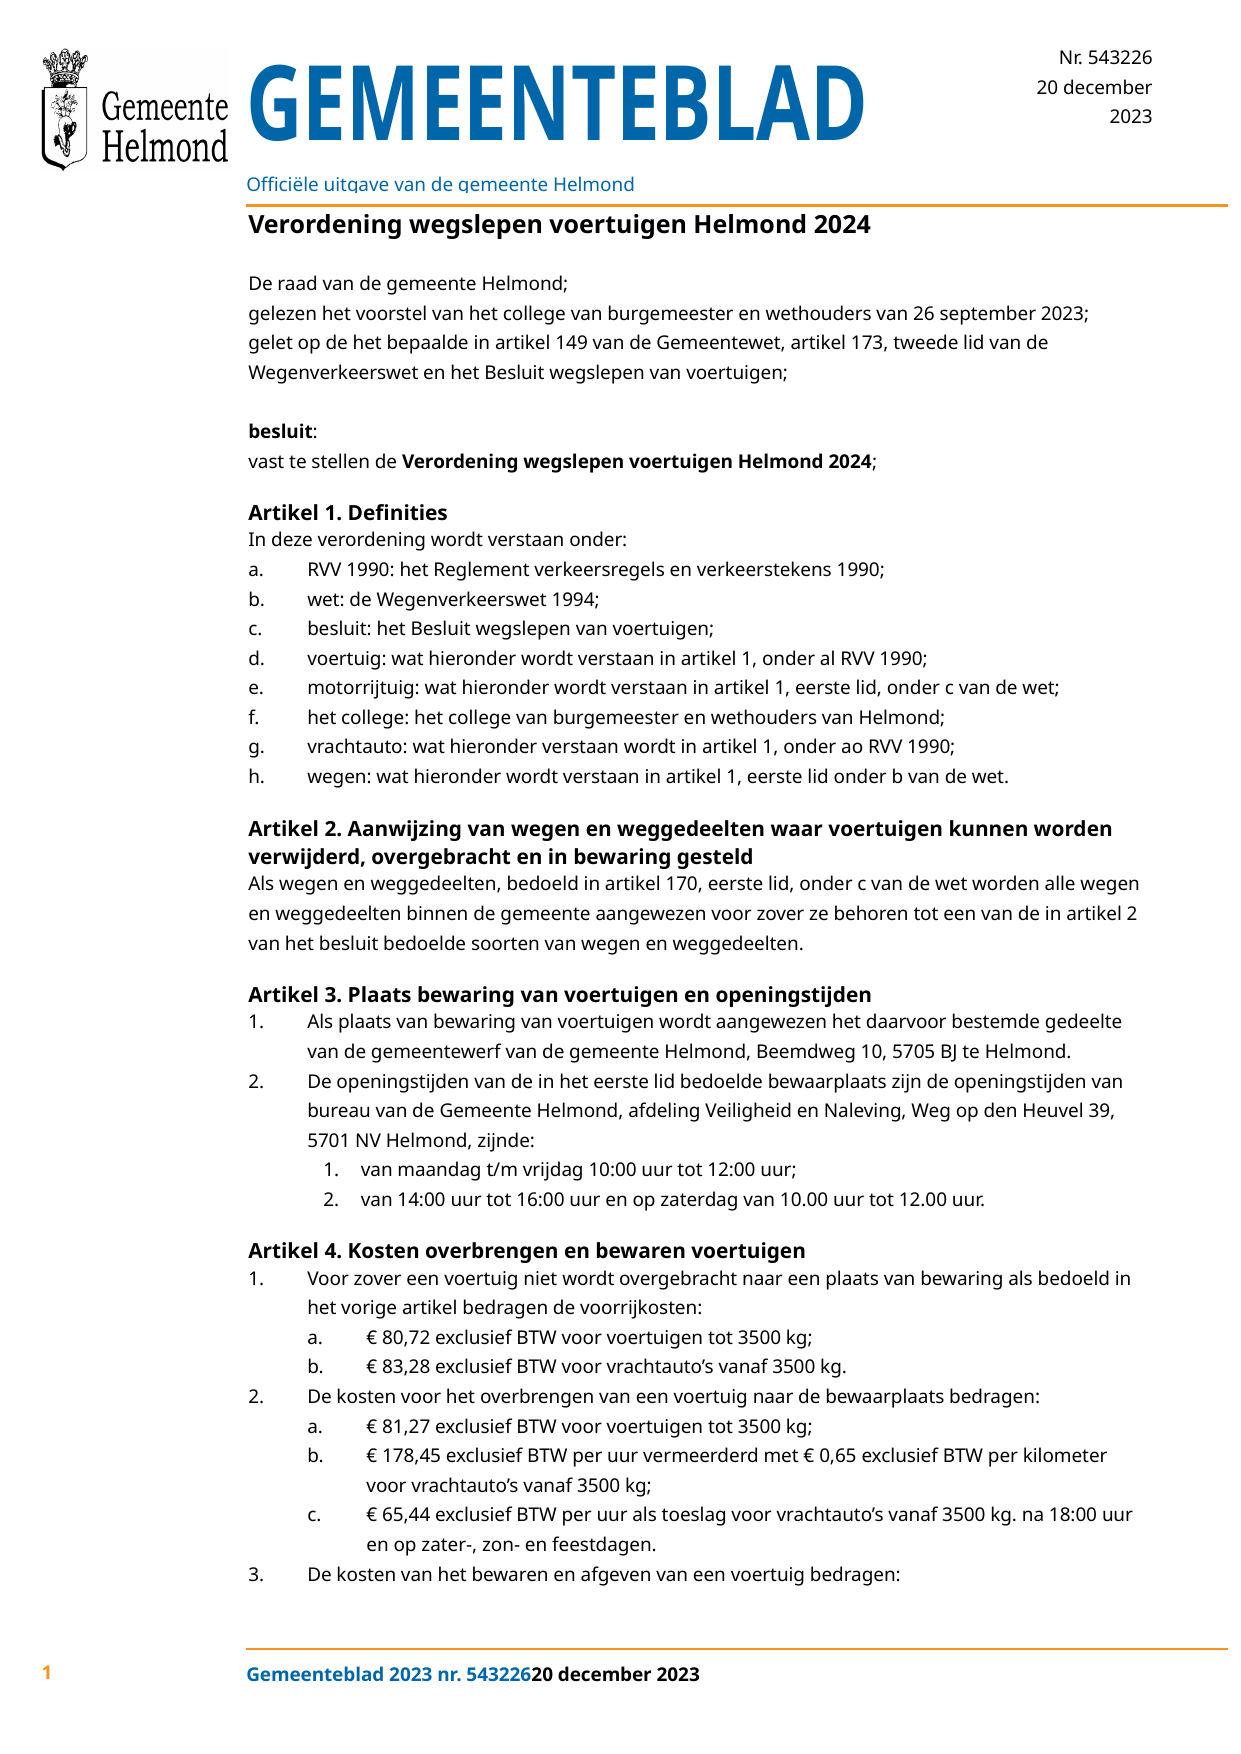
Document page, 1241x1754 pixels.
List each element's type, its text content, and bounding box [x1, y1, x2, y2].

list wet: de Wegenverkeerswet 1994; [248, 586, 1152, 612]
text gelezen het voorstel van het college van burgemeester en wethouders van 26 september 2023; [248, 300, 1152, 326]
list De kosten voor het overbrengen van een voertuig naar de bewaarplaats bedragen: [248, 1383, 1152, 1409]
list De openingstijden van de in het eerste lid bedoelde bewaarplaats zijn de openingstijden van bureau van de Gemeente Helmond, afdeling Veiligheid en Naleving, Weg op den Heuvel 39, 5701 NV Helmond, zijnde: [248, 1068, 1152, 1153]
list RVV 1990: het Reglement verkeersregels en verkeerstekens 1990; [248, 556, 1152, 582]
list wegen: wat hieronder wordt verstaan in artikel 1, eerste lid onder b van de wet. [248, 763, 1152, 789]
picture [41, 47, 231, 172]
text gelet op de het bepaalde in artikel 149 van de Gemeentewet, artikel 173, tweede lid van de Wegenverkeerswet en het Besluit wegslepen van voertuigen; [248, 329, 1152, 385]
list € 80,72 exclusief BTW voor voertuigen tot 3500 kg; [307, 1324, 1152, 1350]
list van 14:00 uur tot 16:00 uur en op zaterdag van 10.00 uur tot 12.00 uur. [323, 1186, 1152, 1212]
text Als wegen en weggedeelten, bedoeld in artikel 170, eerste lid, onder c van de wet worden alle wegen en weggedeelten binnen de gemeente aangewezen voor zover ze behoren tot een van de in artikel 2 van het besluit bedoelde soorten van wegen en weggedeelten. [248, 871, 1152, 956]
list Als plaats van bewaring van voertuigen wordt aangewezen het daarvoor bestemde gedeelte van de gemeentewerf van de gemeente Helmond, Beemdweg 10, 5705 BJ te Helmond. [248, 1009, 1152, 1064]
list € 83,28 exclusief BTW voor vrachtauto’s vanaf 3500 kg. [307, 1354, 1152, 1379]
text De raad van de gemeente Helmond; [248, 270, 1152, 296]
text In deze verordening wordt verstaan onder: [248, 527, 1152, 552]
list vrachtauto: wat hieronder verstaan wordt in artikel 1, onder ao RVV 1990; [248, 734, 1152, 759]
list De kosten van het bewaren en afgeven van een voertuig bedragen: [248, 1561, 1152, 1587]
text besluit: [248, 418, 1152, 444]
list van maandag t/m vrijdag 10:00 uur tot 12:00 uur; [323, 1157, 1152, 1182]
list besluit: het Besluit wegslepen van voertuigen; [248, 615, 1152, 641]
text Verordening wegslepen voertuigen Helmond 2024 [248, 207, 1152, 241]
text vast te stellen de Verordening wegslepen voertuigen Helmond 2024; [248, 448, 1152, 473]
text Artikel 4. Kosten overbrengen en bewaren voertuigen [248, 1237, 1152, 1265]
list € 65,44 exclusief BTW per uur als toeslag voor vrachtauto’s vanaf 3500 kg. na 18:00 uur en op zater-, zon- en feestdagen. [307, 1502, 1152, 1557]
list Voor zover een voertuig niet wordt overgebracht naar een plaats van bewaring als bedoeld in het vorige artikel bedragen de voorrijkosten: [248, 1265, 1152, 1320]
list € 81,27 exclusief BTW voor voertuigen tot 3500 kg; [307, 1413, 1152, 1439]
text Artikel 1. Definities [248, 498, 1152, 527]
list voertuig: wat hieronder wordt verstaan in artikel 1, onder al RVV 1990; [248, 645, 1152, 671]
text Artikel 2. Aanwijzing van wegen en weggedeelten waar voertuigen kunnen worden verwijderd, overgebracht en in bewaring gesteld [248, 814, 1152, 871]
list € 178,45 exclusief BTW per uur vermeerderd met € 0,65 exclusief BTW per kilometer voor vrachtauto’s vanaf 3500 kg; [307, 1442, 1152, 1498]
list het college: het college van burgemeester en wethouders van Helmond; [248, 704, 1152, 730]
list motorrijtuig: wat hieronder wordt verstaan in artikel 1, eerste lid, onder c van de wet; [248, 674, 1152, 700]
text Artikel 3. Plaats bewaring van voertuigen en openingstijden [248, 980, 1152, 1009]
